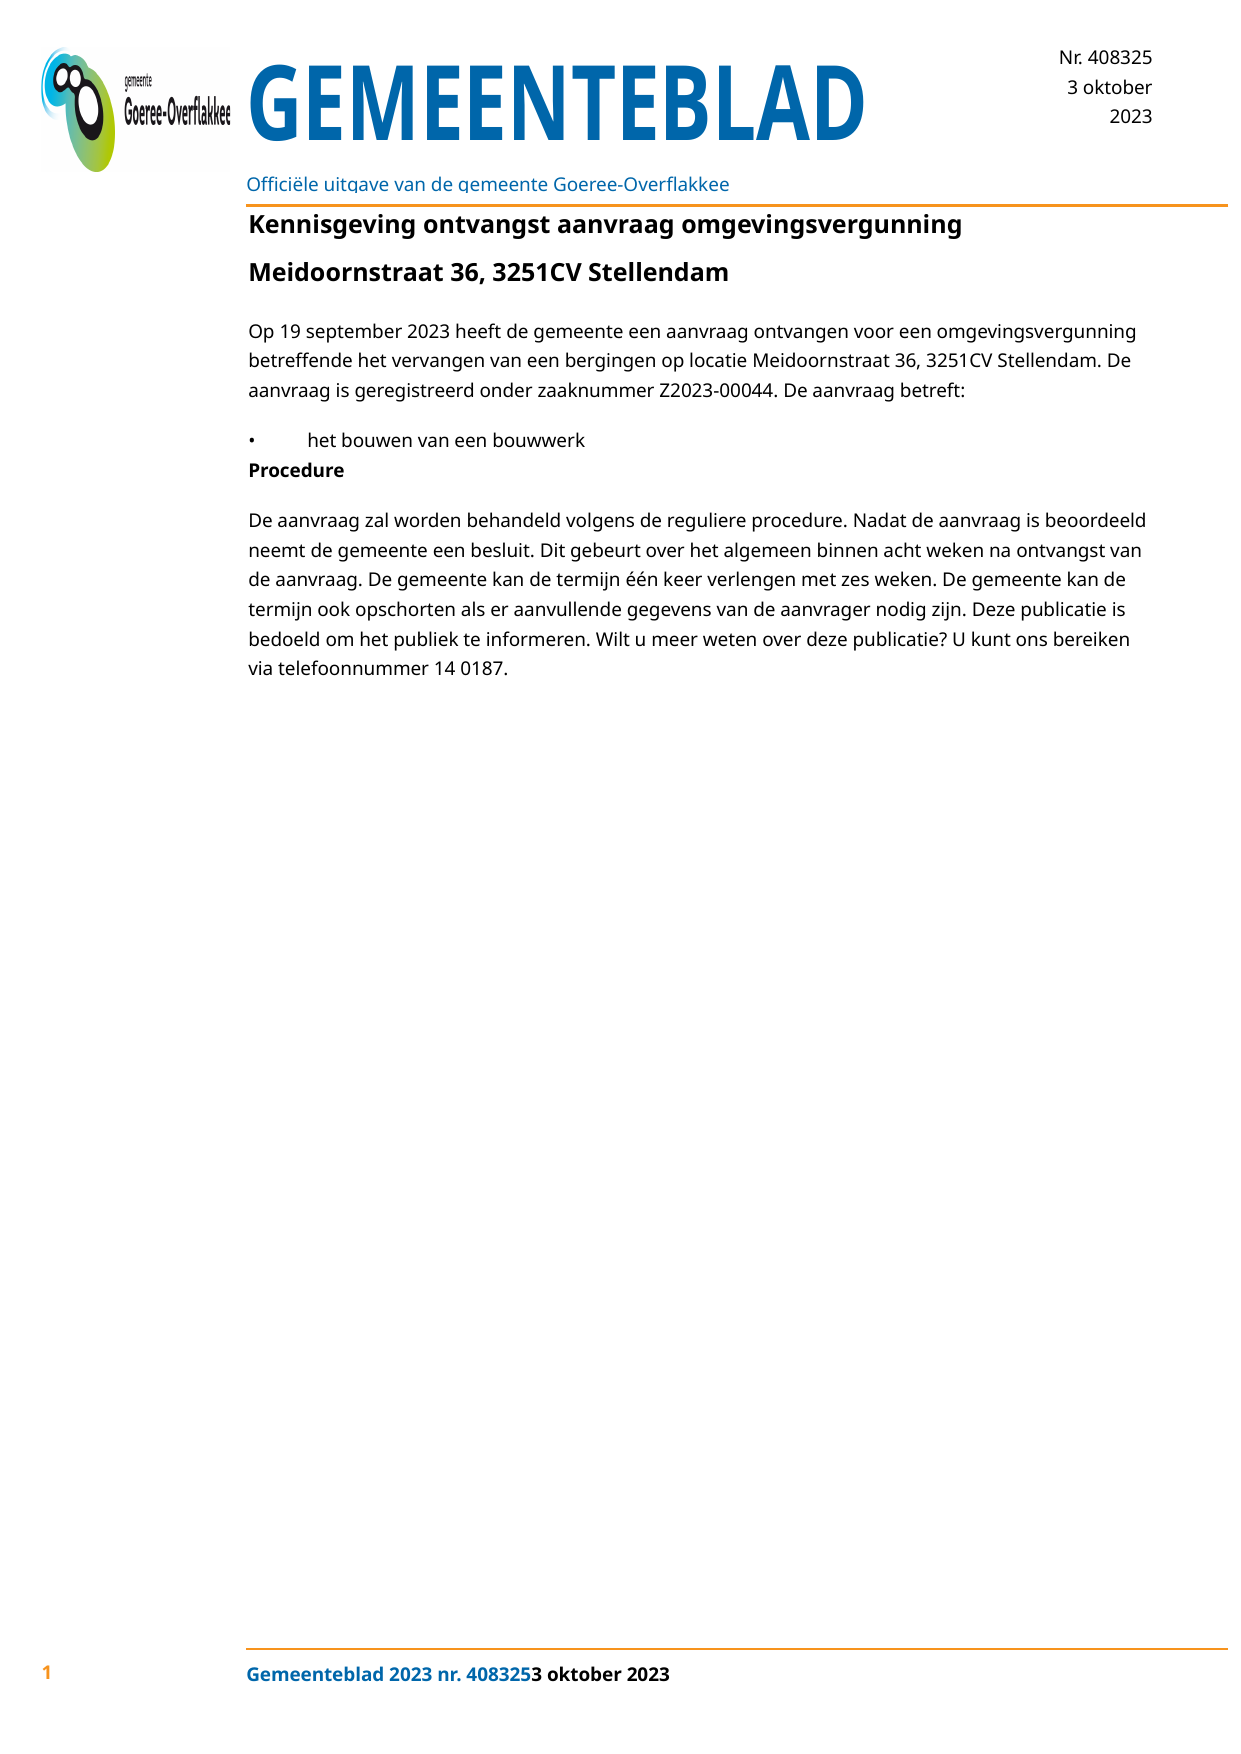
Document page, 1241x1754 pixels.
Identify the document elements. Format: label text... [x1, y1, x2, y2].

text Procedure [248, 457, 1152, 483]
picture [41, 47, 231, 172]
text De aanvraag zal worden behandeld volgens de reguliere procedure. Nadat de aanvraag is beoordeeld neemt de gemeente een besluit. Dit gebeurt over het algemeen binnen acht weken na ontvangst van de aanvraag. De gemeente kan de termijn één keer verlengen met zes weken. De gemeente kan de termijn ook opschorten als er aanvullende gegevens van de aanvrager nodig zijn. Deze publicatie is bedoeld om het publiek te informeren. Wilt u meer weten over deze publicatie? U kunt ons bereiken via telefoonnummer 14 0187. [248, 507, 1152, 681]
list het bouwen van een bouwwerk [248, 427, 1152, 453]
text Kennisgeving ontvangst aanvraag omgevingsvergunning Meidoornstraat 36, 3251CV Stellendam [248, 207, 1152, 288]
text Op 19 september 2023 heeft de gemeente een aanvraag ontvangen voor een omgevingsvergunning betreffende het vervangen van een bergingen op locatie Meidoornstraat 36, 3251CV Stellendam. De aanvraag is geregistreerd onder zaaknummer Z2023-00044. De aanvraag betreft: [248, 318, 1152, 403]
